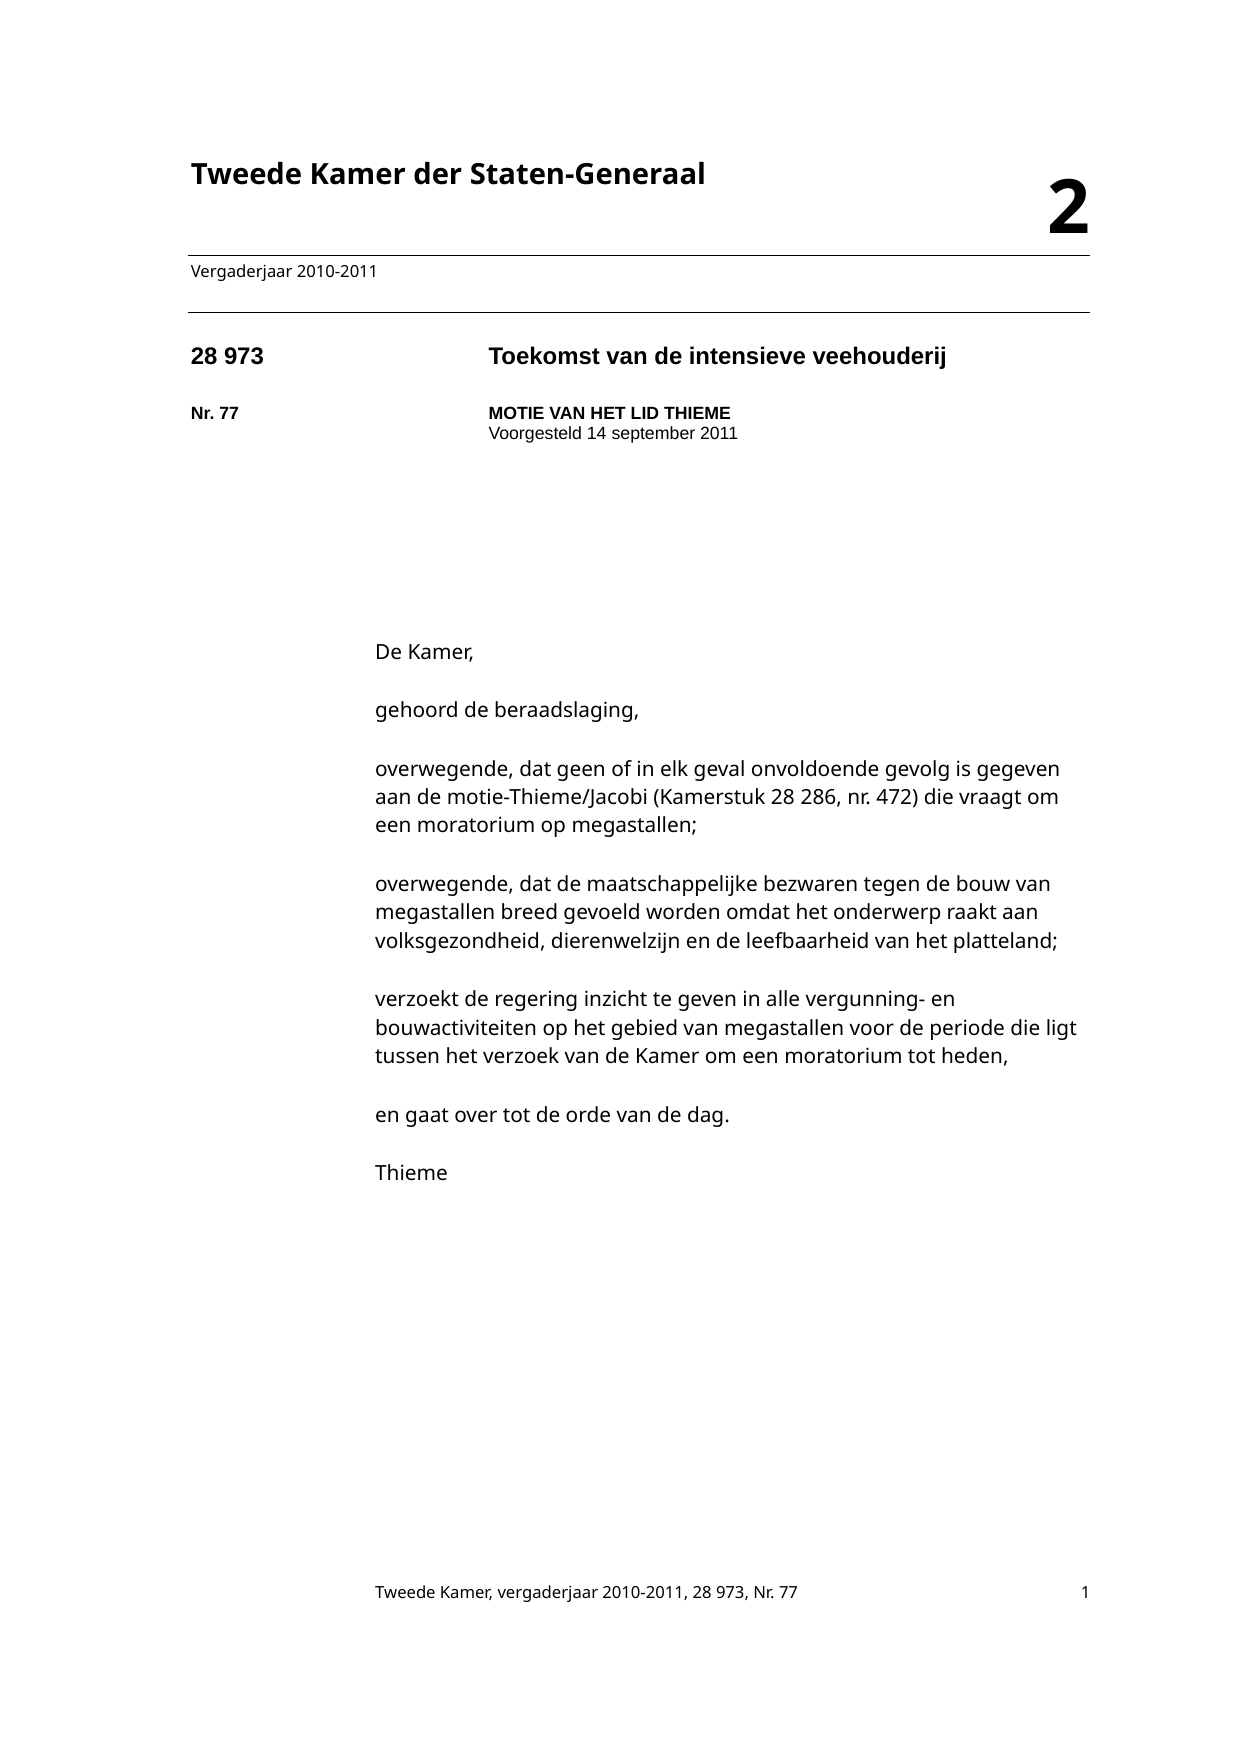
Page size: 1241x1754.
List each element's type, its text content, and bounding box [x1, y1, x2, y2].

table_header 2 [910, 150, 1090, 255]
text De Kamer, [375, 637, 1090, 665]
table_header Tweede Kamer der Staten-Generaal [188, 150, 909, 255]
text overwegende, dat de maatschappelijke bezwaren tegen de bouw van megastallen breed gevoeld worden omdat het onderwerp raakt aan volksgezondheid, dierenwelzijn en de leefbaarheid van het platteland; [375, 869, 1090, 954]
table_cell 28 973 [188, 339, 485, 399]
table_cell [485, 313, 1090, 339]
table_cell [188, 313, 485, 339]
table_cell Toekomst van de intensieve veehouderij [485, 339, 1090, 399]
table_cell Nr. 77 [188, 399, 485, 518]
table_cell MOTIE VAN HET LID THIEME Voorgesteld 14 september 2011 [485, 399, 1090, 518]
text verzoekt de regering inzicht te geven in alle vergunning- en bouwactiviteiten op het gebied van megastallen voor de periode die ligt tussen het verzoek van de Kamer om een moratorium tot heden, [375, 984, 1090, 1070]
text Thieme [375, 1158, 1090, 1187]
text en gaat over tot de orde van de dag. [375, 1100, 1090, 1128]
table_cell [485, 256, 1090, 312]
text gehoord de beraadslaging, [375, 695, 1090, 724]
table_cell Vergaderjaar 2010-2011 [188, 256, 485, 312]
text overwegende, dat geen of in elk geval onvoldoende gevolg is gegeven aan de motie-Thieme/Jacobi (Kamerstuk 28 286, nr. 472) die vraagt om een moratorium op megastallen; [375, 754, 1090, 839]
